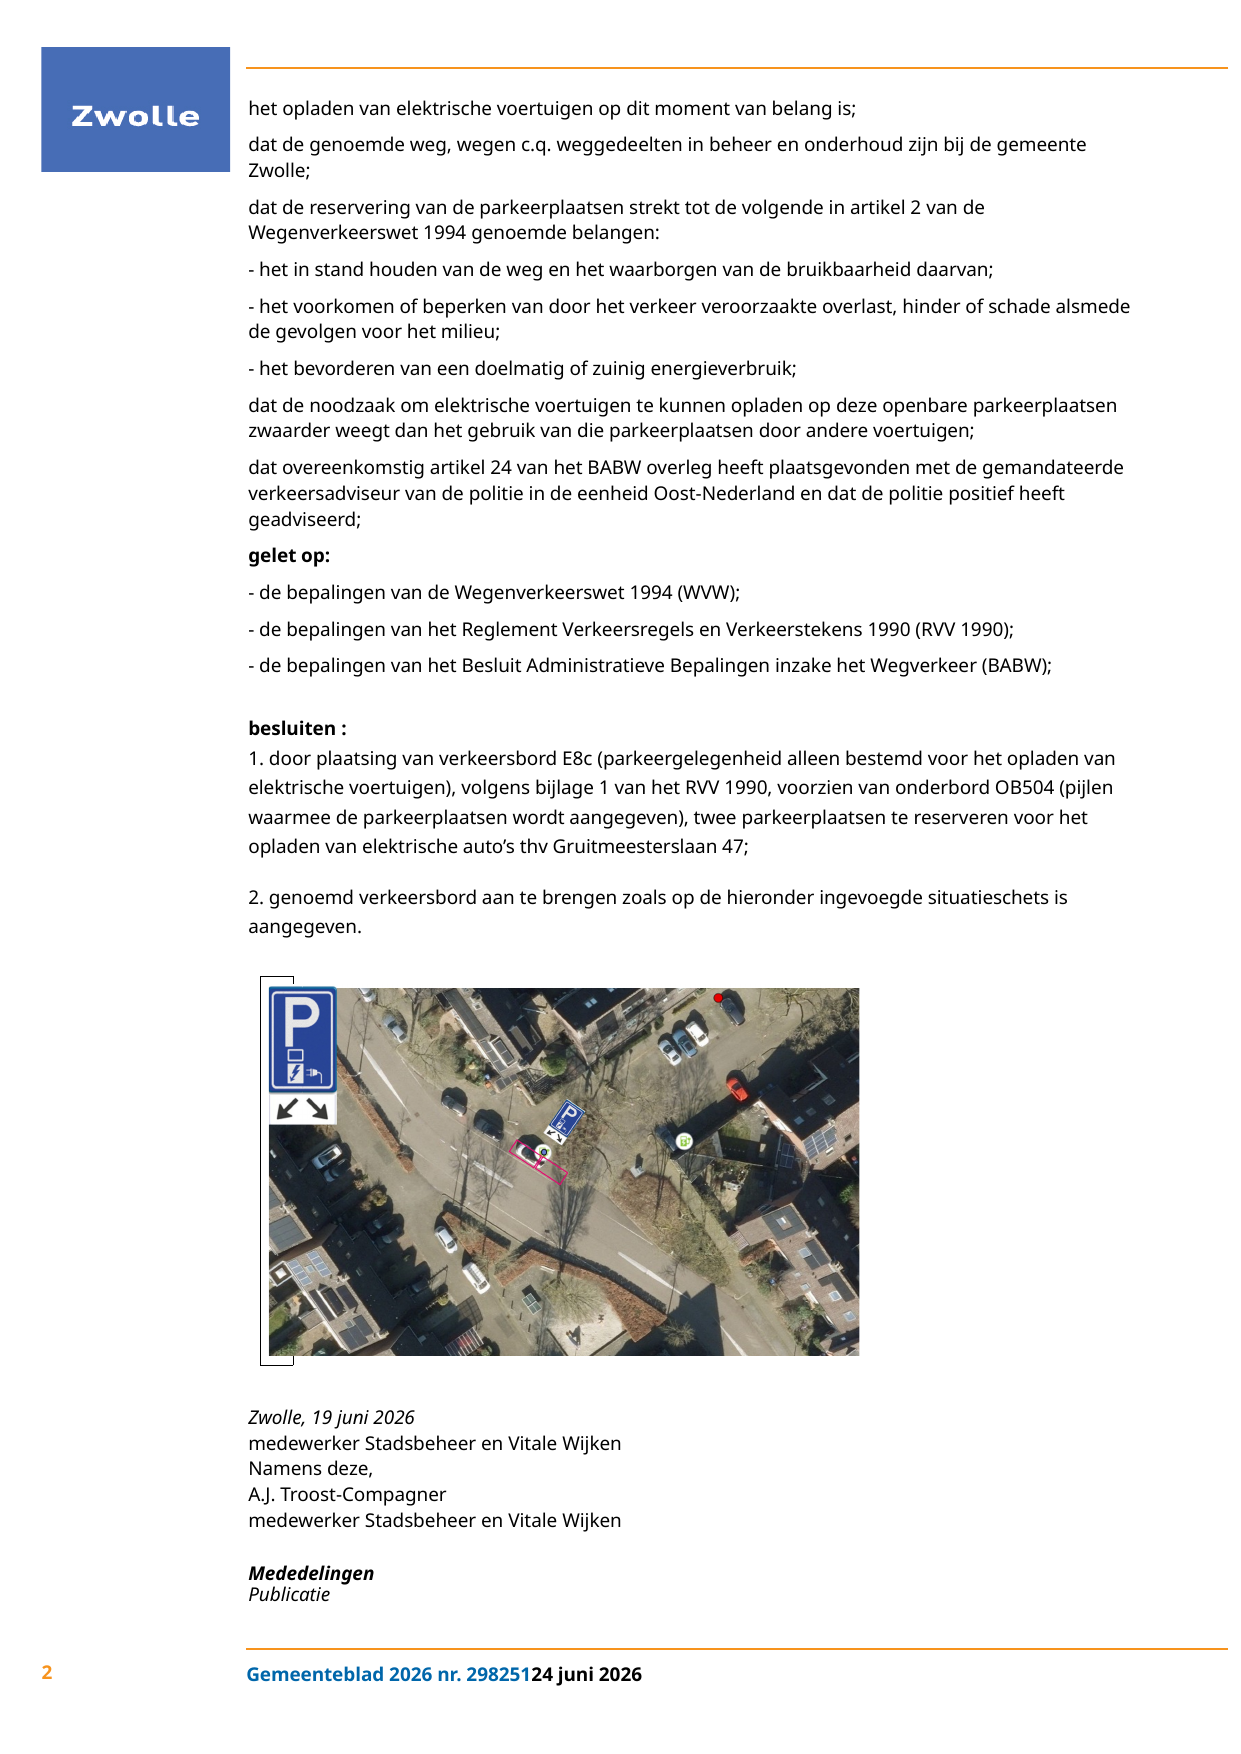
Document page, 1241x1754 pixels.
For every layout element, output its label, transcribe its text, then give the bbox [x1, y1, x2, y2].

text - het in stand houden van de weg en het waarborgen van de bruikbaarheid daarvan; [248, 256, 1152, 282]
text 1. door plaatsing van verkeersbord E8c (parkeergelegenheid alleen bestemd voor het opladen van elektrische voertuigen), volgens bijlage 1 van het RVV 1990, voorzien van onderbord OB504 (pijlen waarmee de parkeerplaatsen wordt aangegeven), twee parkeerplaatsen te reserveren voor het opladen van elektrische auto’s thv Gruitmeesterslaan 47; [248, 745, 1152, 859]
text Mededelingen [248, 1560, 1152, 1586]
text besluiten : [248, 715, 1152, 741]
text Publicatie [248, 1586, 1152, 1605]
text - de bepalingen van het Besluit Administratieve Bepalingen inzake het Wegverkeer (BABW); [248, 652, 1152, 678]
text dat de genoemde weg, wegen c.q. weggedeelten in beheer en onderhoud zijn bij de gemeente Zwolle; [248, 131, 1152, 183]
text - het bevorderen van een doelmatig of zuinig energieverbruik; [248, 355, 1152, 381]
text dat de reservering van de parkeerplaatsen strekt tot de volgende in artikel 2 van de Wegenverkeerswet 1994 genoemde belangen: [248, 194, 1152, 245]
text - de bepalingen van de Wegenverkeerswet 1994 (WVW); [248, 579, 1152, 605]
text medewerker Stadsbeheer en Vitale Wijken [248, 1430, 1152, 1456]
text - de bepalingen van het Reglement Verkeersregels en Verkeerstekens 1990 (RVV 1990); [248, 616, 1152, 642]
text dat de noodzaak om elektrische voertuigen te kunnen opladen op deze openbare parkeerplaatsen zwaarder weegt dan het gebruik van die parkeerplaatsen door andere voertuigen; [248, 392, 1152, 443]
text Zwolle, 19 juni 2026 [248, 1404, 1152, 1430]
picture [41, 47, 231, 172]
text 2. genoemd verkeersbord aan te brengen zoals op de hieronder ingevoegde situatieschets is aangegeven. [248, 884, 1152, 939]
picture [268, 984, 860, 1356]
text Namens deze, [248, 1456, 1152, 1481]
text medewerker Stadsbeheer en Vitale Wijken [248, 1507, 1152, 1533]
text dat overeenkomstig artikel 24 van het BABW overleg heeft plaatsgevonden met de gemandateerde verkeersadviseur van de politie in de eenheid Oost-Nederland en dat de politie positief heeft geadviseerd; [248, 454, 1152, 532]
text het opladen van elektrische voertuigen op dit moment van belang is; [248, 95, 1152, 121]
text A.J. Troost-Compagner [248, 1481, 1152, 1507]
text - het voorkomen of beperken van door het verkeer veroorzaakte overlast, hinder of schade alsmede de gevolgen voor het milieu; [248, 293, 1152, 344]
text gelet op: [248, 542, 1152, 568]
